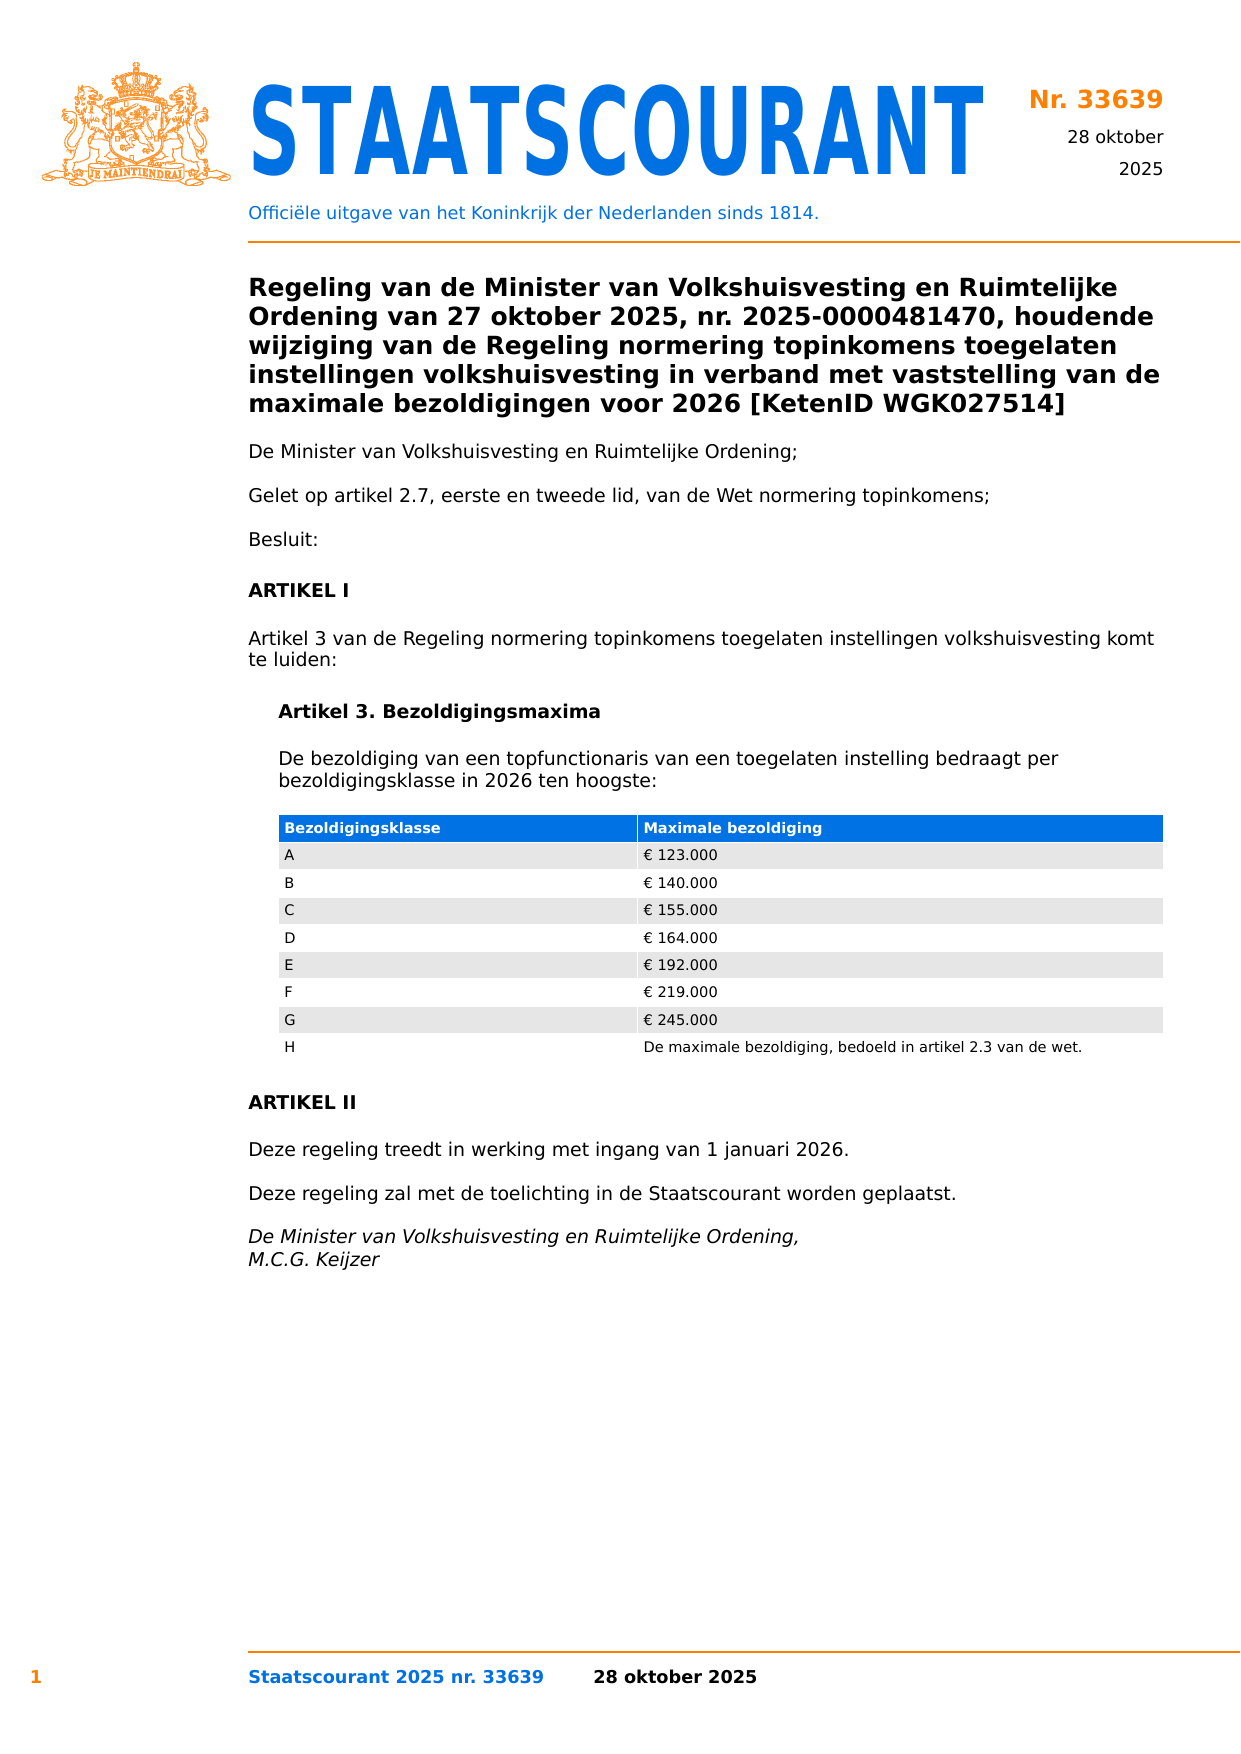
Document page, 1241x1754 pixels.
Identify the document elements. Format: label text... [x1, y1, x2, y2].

table_cell € 219.000 [638, 980, 1163, 1006]
text Artikel 3 van de Regeling normering topinkomens toegelaten instellingen volkshuisvesting komt te luiden: [248, 627, 1163, 671]
table_header Nr. 33639 [998, 62, 1240, 121]
table_cell D [279, 925, 637, 951]
table_cell B [279, 870, 637, 896]
table_header STAATSCOURANT [248, 62, 998, 203]
text Gelet op artikel 2.7, eerste en tweede lid, van de Wet normering topinkomens; [248, 484, 1163, 507]
picture [41, 62, 231, 186]
table_cell H [279, 1034, 637, 1061]
text Besluit: [248, 528, 1163, 550]
table_cell € 155.000 [638, 898, 1163, 924]
table_header [25, 62, 248, 241]
text Deze regeling treedt in werking met ingang van 1 januari 2026. [248, 1139, 1163, 1161]
table_cell € 140.000 [638, 870, 1163, 896]
table_cell € 192.000 [638, 952, 1163, 978]
table_cell E [279, 952, 637, 978]
table_cell F [279, 980, 637, 1006]
table_cell € 164.000 [638, 925, 1163, 951]
text Deze regeling zal met de toelichting in de Staatscourant worden geplaatst. [248, 1183, 1163, 1204]
table_cell Officiële uitgave van het Koninkrijk der Nederlanden sinds 1814. [248, 203, 1240, 241]
text De bezoldiging van een topfunctionaris van een toegelaten instelling bedraagt per bezoldigingsklasse in 2026 ten hoogste: [278, 748, 1163, 792]
subtitle ARTIKEL I [248, 580, 1163, 602]
table_cell C [279, 898, 637, 924]
subtitle Regeling van de Minister van Volkshuisvesting en Ruimtelijke Ordening van 27 oktober 2025, nr. 2025-0000481470, houdende wijziging van de Regeling normering topinkomens toegelaten instellingen volkshuisvesting in verband met vaststelling van de maximale bezoldigingen voor 2026 [KetenID WGK027514] [248, 273, 1163, 419]
table_cell G [279, 1007, 637, 1033]
table_cell € 245.000 [638, 1007, 1163, 1033]
table_cell 28 oktober [998, 121, 1240, 153]
table_cell € 123.000 [638, 843, 1163, 869]
table_header Bezoldigingsklasse [279, 815, 637, 842]
subtitle ARTIKEL II [248, 1092, 1163, 1114]
text De Minister van Volkshuisvesting en Ruimtelijke Ordening, M.C.G. Keijzer [248, 1226, 1163, 1270]
table_cell A [279, 843, 637, 869]
table_header Maximale bezoldiging [638, 815, 1163, 842]
table_cell De maximale bezoldiging, bedoeld in artikel 2.3 van de wet. [638, 1034, 1163, 1061]
text De Minister van Volkshuisvesting en Ruimtelijke Ordening; [248, 441, 1163, 463]
table_cell 2025 [998, 153, 1240, 203]
subtitle Artikel 3. Bezoldigingsmaxima [278, 701, 1163, 723]
